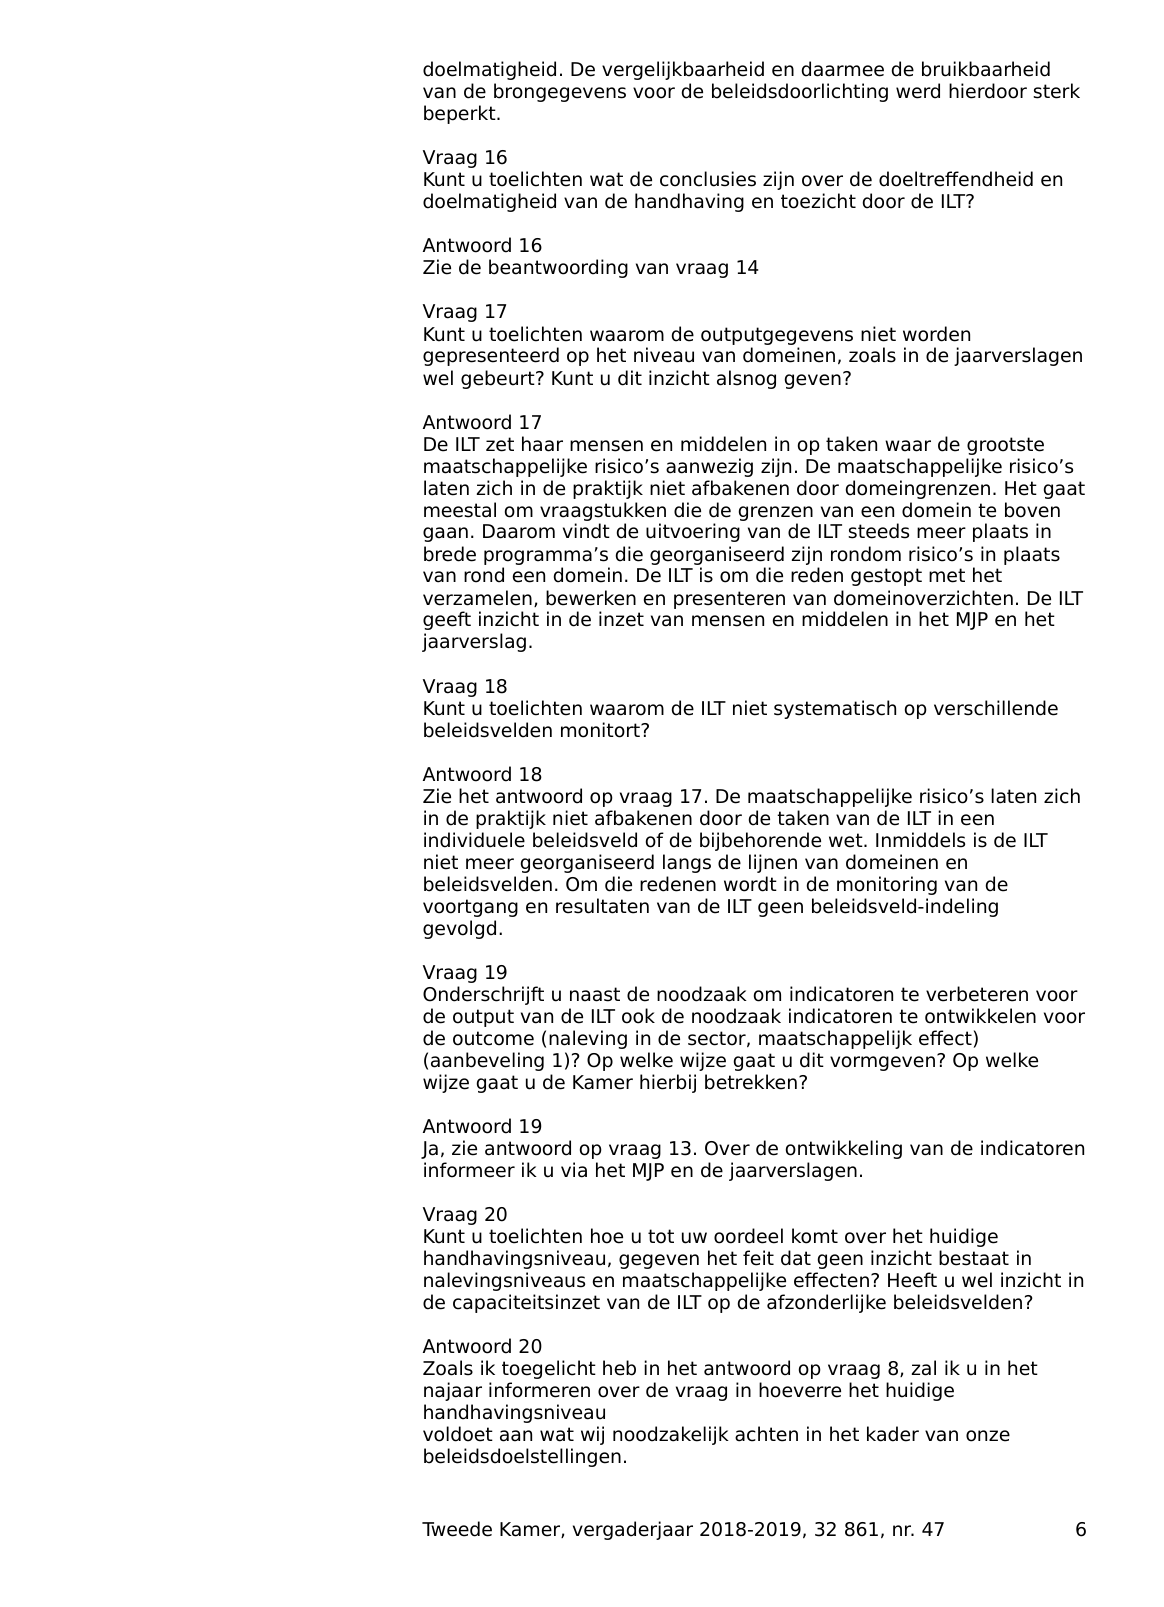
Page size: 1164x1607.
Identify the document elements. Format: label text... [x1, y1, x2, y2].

text Antwoord 19 [422, 1116, 1087, 1138]
text Vraag 18 [422, 676, 1087, 697]
text De ILT zet haar mensen en middelen in op taken waar de grootste maatschappelijke risico’s aanwezig zijn. De maatschappelijke risico’s laten zich in de praktijk niet afbakenen door domeingrenzen. Het gaat meestal om vraagstukken die de grenzen van een domein te boven gaan. Daarom vindt de uitvoering van de ILT steeds meer plaats in brede programma’s die georganiseerd zijn rondom risico’s in plaats van rond een domein. De ILT is om die reden gestopt met het verzamelen, bewerken en presenteren van domeinoverzichten. De ILT geeft inzicht in de inzet van mensen en middelen in het MJP en het jaarverslag. [422, 433, 1087, 653]
text Antwoord 16 [422, 235, 1087, 257]
text Vraag 16 [422, 147, 1087, 169]
text Vraag 20 [422, 1204, 1087, 1226]
text Antwoord 18 [422, 764, 1087, 786]
text Zie het antwoord op vraag 17. De maatschappelijke risico’s laten zich in de praktijk niet afbakenen door de taken van de ILT in een individuele beleidsveld of de bijbehorende wet. Inmiddels is de ILT niet meer georganiseerd langs de lijnen van domeinen en beleidsvelden. Om die redenen wordt in de monitoring van de voortgang en resultaten van de ILT geen beleidsveld-indeling gevolgd. [422, 786, 1087, 939]
text Kunt u toelichten wat de conclusies zijn over de doeltreffendheid en doelmatigheid van de handhaving en toezicht door de ILT? [422, 169, 1087, 213]
text Ja, zie antwoord op vraag 13. Over de ontwikkeling van de indicatoren informeer ik u via het MJP en de jaarverslagen. [422, 1138, 1087, 1182]
text Antwoord 20 [422, 1336, 1087, 1358]
text Vraag 17 [422, 301, 1087, 323]
text voldoet aan wat wij noodzakelijk achten in het kader van onze beleidsdoelstellingen. [422, 1424, 1087, 1468]
text Zoals ik toegelicht heb in het antwoord op vraag 8, zal ik u in het najaar informeren over de vraag in hoeverre het huidige handhavingsniveau [422, 1358, 1087, 1424]
text Onderschrijft u naast de noodzaak om indicatoren te verbeteren voor de output van de ILT ook de noodzaak indicatoren te ontwikkelen voor de outcome (naleving in de sector, maatschappelijk effect) (aanbeveling 1)? Op welke wijze gaat u dit vormgeven? Op welke wijze gaat u de Kamer hierbij betrekken? [422, 984, 1087, 1093]
text Kunt u toelichten waarom de outputgegevens niet worden gepresenteerd op het niveau van domeinen, zoals in de jaarverslagen wel gebeurt? Kunt u dit inzicht alsnog geven? [422, 323, 1087, 389]
text Antwoord 17 [422, 412, 1087, 433]
text Zie de beantwoording van vraag 14 [422, 257, 1087, 279]
text doelmatigheid. De vergelijkbaarheid en daarmee de bruikbaarheid van de brongegevens voor de beleidsdoorlichting werd hierdoor sterk beperkt. [422, 59, 1087, 125]
text Kunt u toelichten hoe u tot uw oordeel komt over het huidige handhavingsniveau, gegeven het feit dat geen inzicht bestaat in nalevingsniveaus en maatschappelijke effecten? Heeft u wel inzicht in de capaciteitsinzet van de ILT op de afzonderlijke beleidsvelden? [422, 1226, 1087, 1314]
text Vraag 19 [422, 962, 1087, 984]
text Kunt u toelichten waarom de ILT niet systematisch op verschillende beleidsvelden monitort? [422, 697, 1087, 741]
